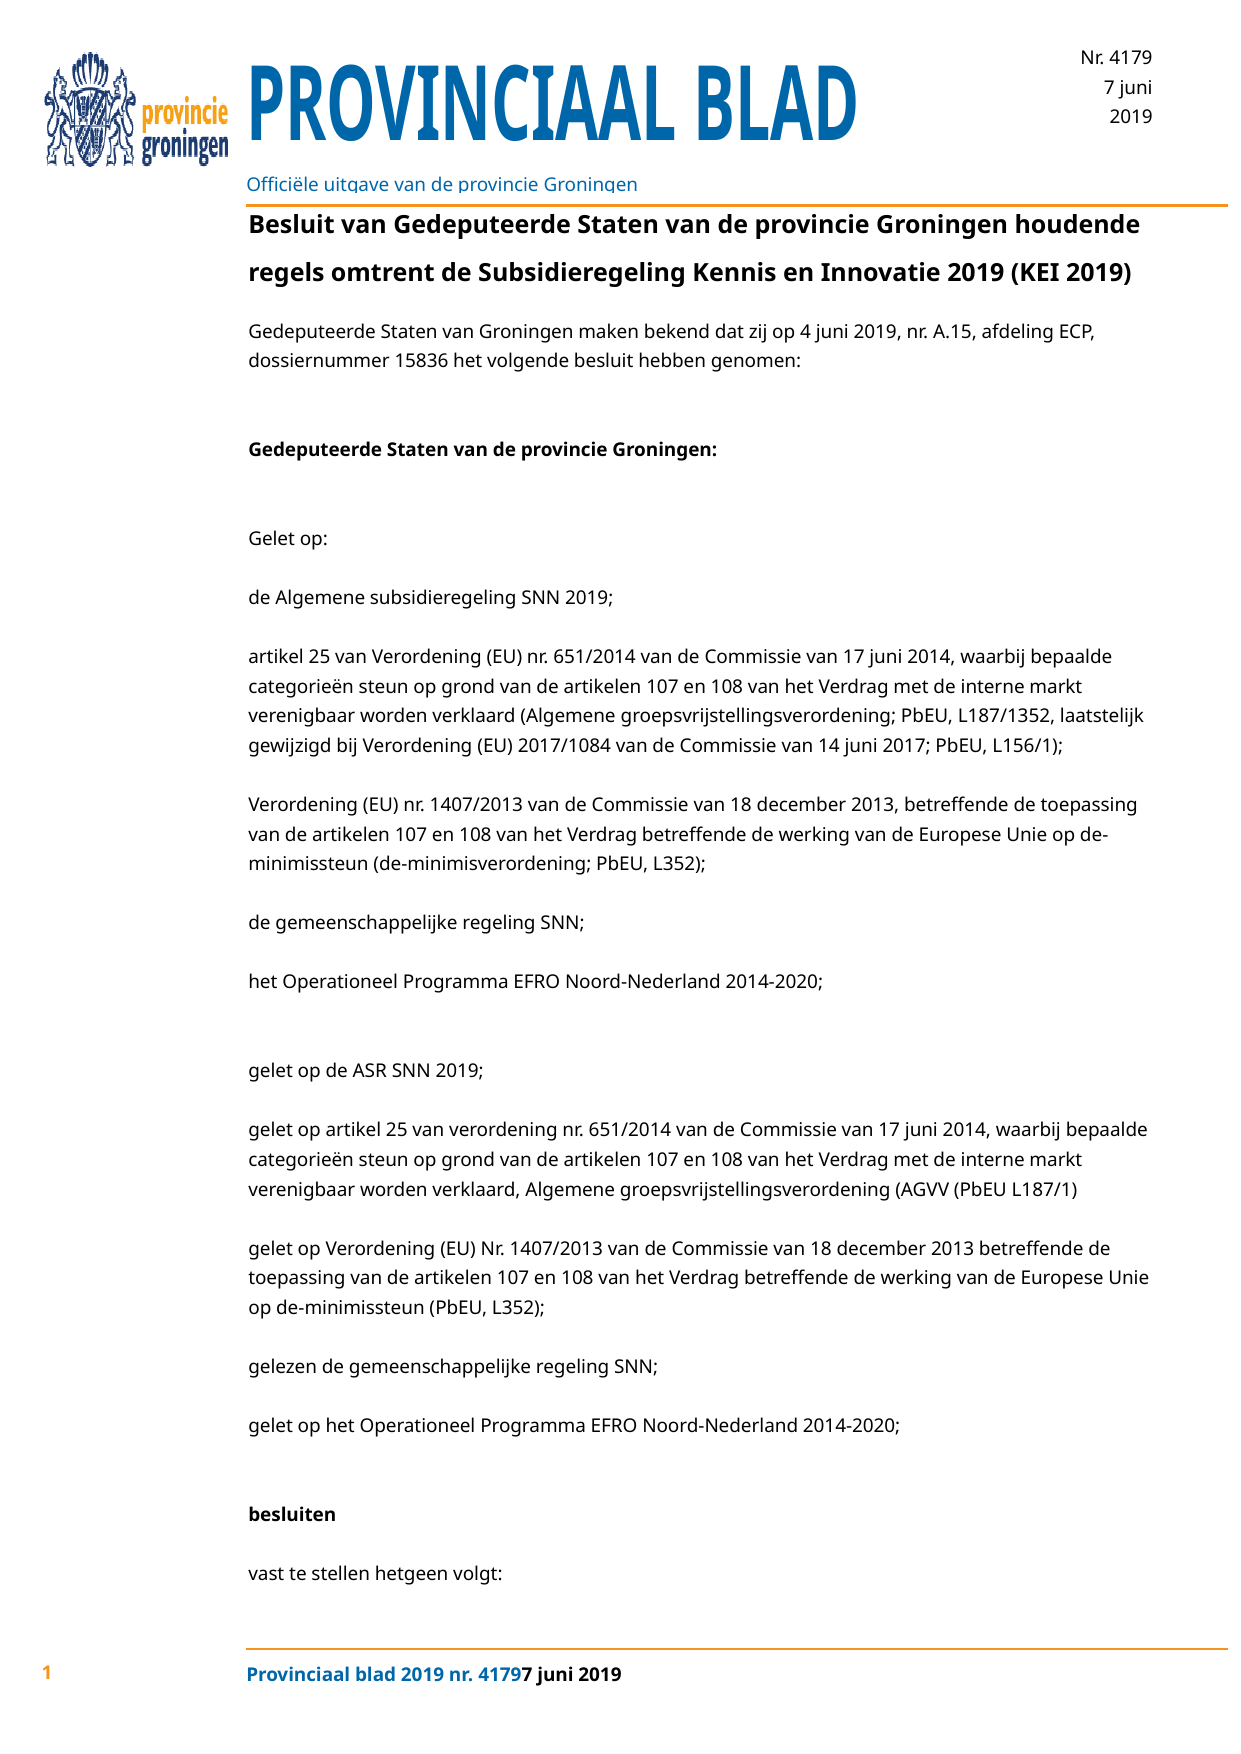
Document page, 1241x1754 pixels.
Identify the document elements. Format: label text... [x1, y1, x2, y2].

text artikel 25 van Verordening (EU) nr. 651/2014 van de Commissie van 17 juni 2014, waarbij bepaalde categorieën steun op grond van de artikelen 107 en 108 van het Verdrag met de interne markt verenigbaar worden verklaard (Algemene groepsvrijstellingsverordening; PbEU, L187/1352, laatstelijk gewijzigd bij Verordening (EU) 2017/1084 van de Commissie van 14 juni 2017; PbEU, L156/1); [248, 643, 1152, 758]
text gelet op de ASR SNN 2019; [248, 1057, 1152, 1083]
text besluiten [248, 1501, 1152, 1527]
text Gedeputeerde Staten van Groningen maken bekend dat zij op 4 juni 2019, nr. A.15, afdeling ECP, dossiernummer 15836 het volgende besluit hebben genomen: [248, 318, 1152, 373]
text Besluit van Gedeputeerde Staten van de provincie Groningen houdende regels omtrent de Subsidieregeling Kennis en Innovatie 2019 (KEI 2019) [248, 207, 1152, 288]
text het Operationeel Programma EFRO Noord-Nederland 2014-2020; [248, 969, 1152, 994]
text Verordening (EU) nr. 1407/2013 van de Commissie van 18 december 2013, betreffende de toepassing van de artikelen 107 en 108 van het Verdrag betreffende de werking van de Europese Unie op de-minimissteun (de-minimisverordening; PbEU, L352); [248, 791, 1152, 876]
text de Algemene subsidieregeling SNN 2019; [248, 584, 1152, 610]
text gelezen de gemeenschappelijke regeling SNN; [248, 1353, 1152, 1379]
text gelet op Verordening (EU) Nr. 1407/2013 van de Commissie van 18 december 2013 betreffende de toepassing van de artikelen 107 en 108 van het Verdrag betreffende de werking van de Europese Unie op de-minimissteun (PbEU, L352); [248, 1235, 1152, 1320]
text gelet op artikel 25 van verordening nr. 651/2014 van de Commissie van 17 juni 2014, waarbij bepaalde categorieën steun op grond van de artikelen 107 en 108 van het Verdrag met de interne markt verenigbaar worden verklaard, Algemene groepsvrijstellingsverordening (AGVV (PbEU L187/1) [248, 1117, 1152, 1202]
text Gedeputeerde Staten van de provincie Groningen: [248, 436, 1152, 462]
text Gelet op: [248, 525, 1152, 551]
picture [41, 47, 231, 172]
text gelet op het Operationeel Programma EFRO Noord-Nederland 2014-2020; [248, 1412, 1152, 1438]
text vast te stellen hetgeen volgt: [248, 1560, 1152, 1586]
text de gemeenschappelijke regeling SNN; [248, 909, 1152, 935]
